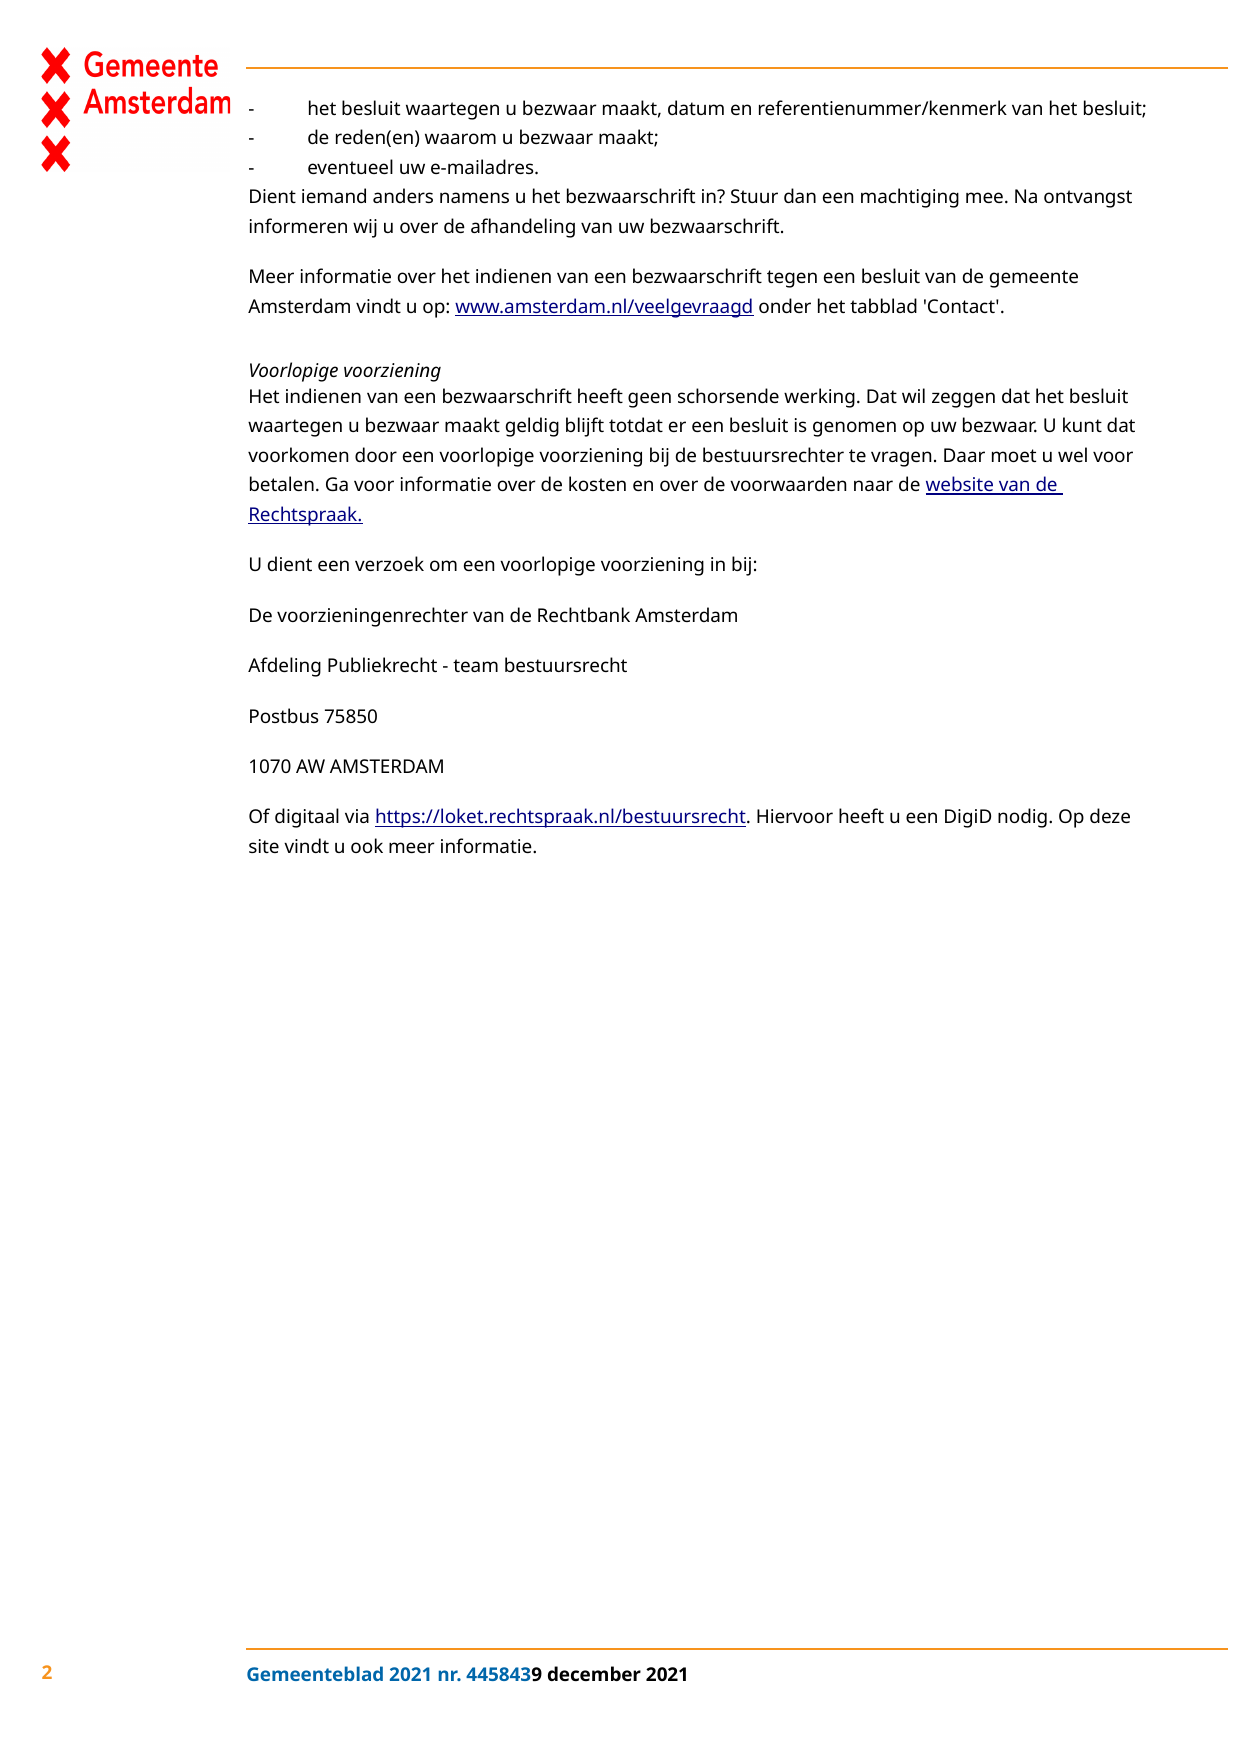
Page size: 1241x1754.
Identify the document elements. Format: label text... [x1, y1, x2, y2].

text Het indienen van een bezwaarschrift heeft geen schorsende werking. Dat wil zeggen dat het besluit waartegen u bezwaar maakt geldig blijft totdat er een besluit is genomen op uw bezwaar. U kunt dat voorkomen door een voorlopige voorziening bij de bestuursrechter te vragen. Daar moet u wel voor betalen. Ga voor informatie over de kosten en over de voorwaarden naar de website van de Rechtspraak. [248, 383, 1152, 527]
list het besluit waartegen u bezwaar maakt, datum en referentienummer/kenmerk van het besluit; [248, 95, 1152, 121]
text Postbus 75850 [248, 703, 1152, 728]
list eventueel uw e-mailadres. [248, 154, 1152, 180]
text Dient iemand anders namens u het bezwaarschrift in? Stuur dan een machtiging mee. Na ontvangst informeren wij u over de afhandeling van uw bezwaarschrift. [248, 183, 1152, 239]
text Voorlopige voorziening [248, 357, 1152, 383]
text Afdeling Publiekrecht - team bestuursrecht [248, 652, 1152, 678]
text Meer informatie over het indienen van een bezwaarschrift tegen een besluit van de gemeente Amsterdam vindt u op: www.amsterdam.nl/veelgevraagd onder het tabblad 'Contact'. [248, 263, 1152, 319]
text Of digitaal via https://loket.rechtspraak.nl/bestuursrecht. Hiervoor heeft u een DigiD nodig. Op deze site vindt u ook meer informatie. [248, 804, 1152, 859]
text U dient een verzoek om een voorlopige voorziening in bij: [248, 552, 1152, 577]
text De voorzieningenrechter van de Rechtbank Amsterdam [248, 602, 1152, 628]
list de reden(en) waarom u bezwaar maakt; [248, 124, 1152, 150]
picture [41, 47, 231, 172]
text 1070 AW AMSTERDAM [248, 753, 1152, 779]
